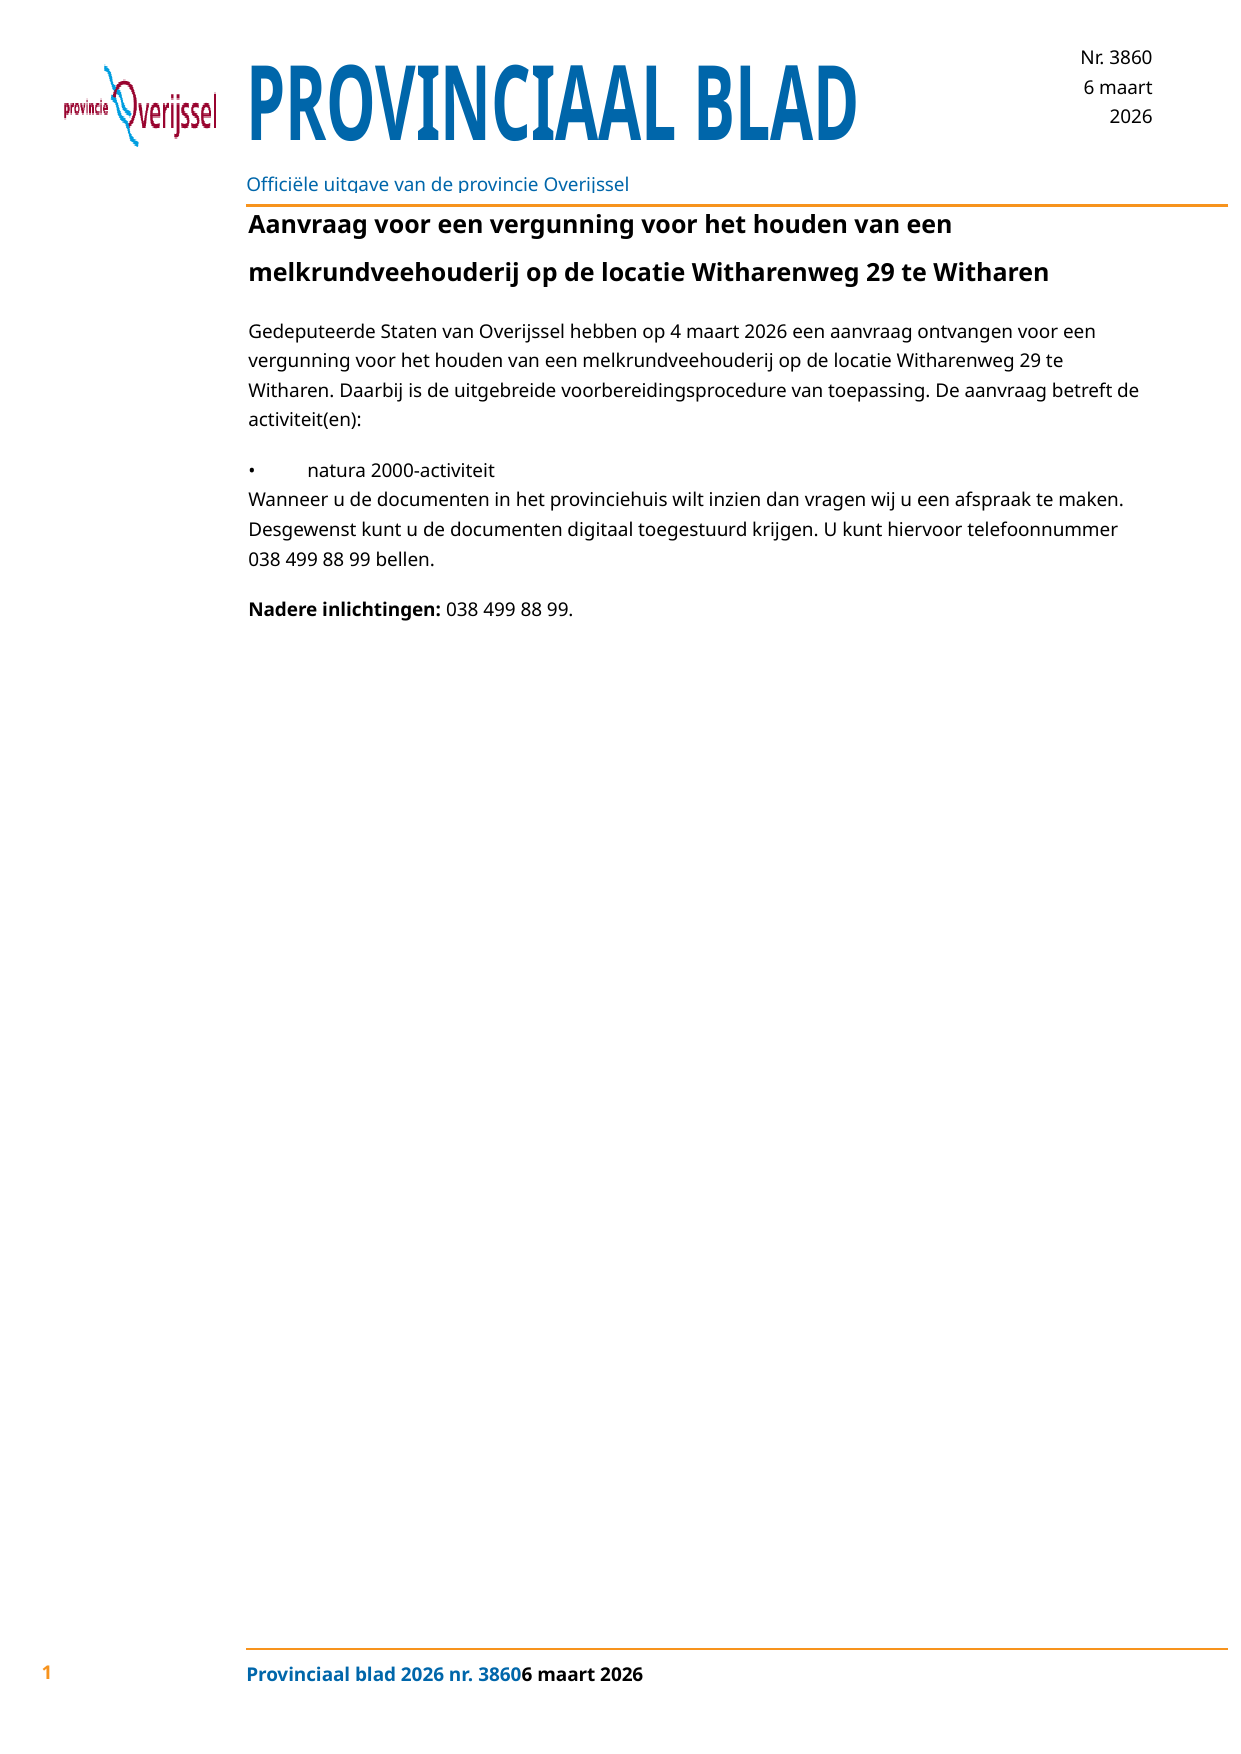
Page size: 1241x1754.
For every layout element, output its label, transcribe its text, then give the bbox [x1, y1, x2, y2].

text Wanneer u de documenten in het provinciehuis wilt inzien dan vragen wij u een afspraak te maken. Desgewenst kunt u de documenten digitaal toegestuurd krijgen. U kunt hiervoor telefoonnummer 038 499 88 99 bellen. [248, 487, 1152, 572]
picture [41, 47, 231, 172]
text Gedeputeerde Staten van Overijssel hebben op 4 maart 2026 een aanvraag ontvangen voor een vergunning voor het houden van een melkrundveehouderij op de locatie Witharenweg 29 te Witharen. Daarbij is de uitgebreide voorbereidingsprocedure van toepassing. De aanvraag betreft de activiteit(en): [248, 318, 1152, 432]
text Nadere inlichtingen: 038 499 88 99. [248, 596, 1152, 622]
text Aanvraag voor een vergunning voor het houden van een melkrundveehouderij op de locatie Witharenweg 29 te Witharen [248, 207, 1152, 288]
list natura 2000-activiteit [248, 457, 1152, 483]
